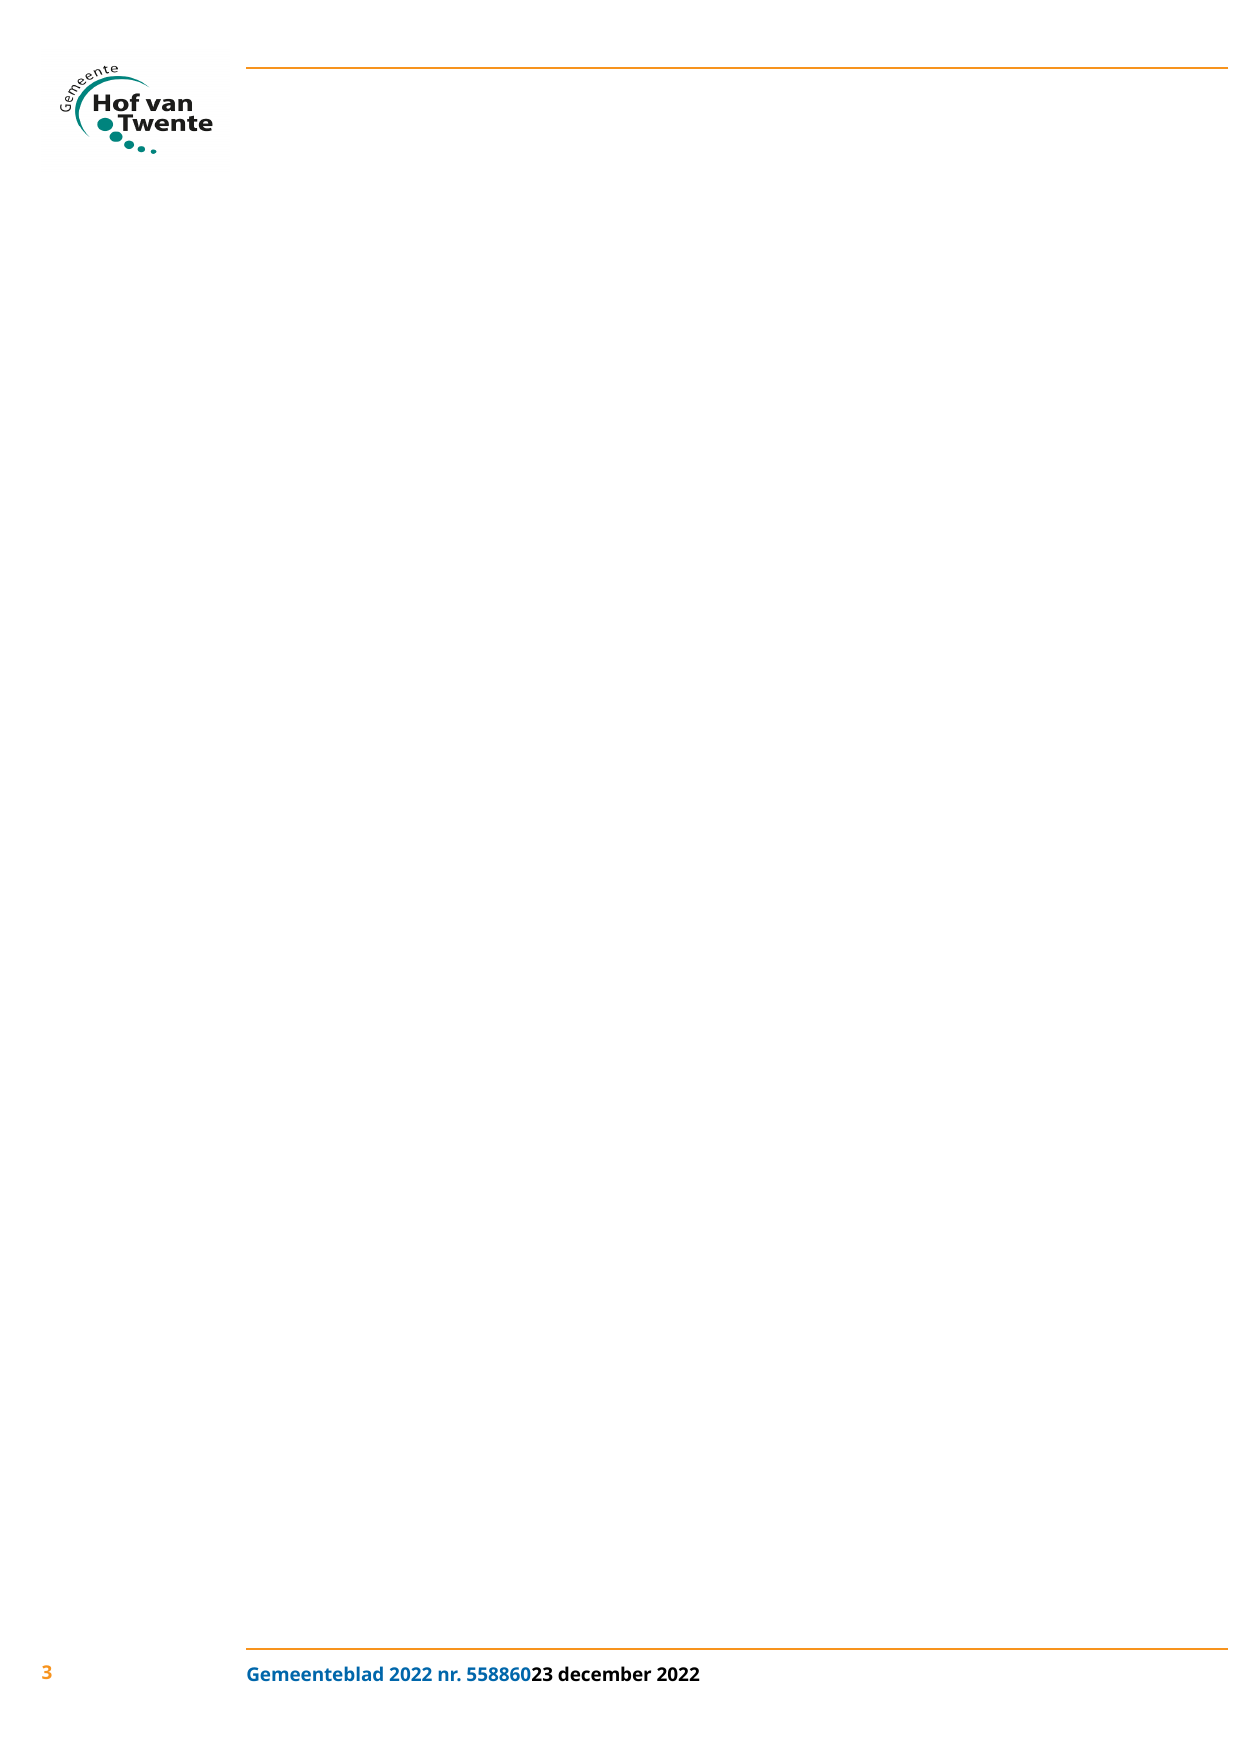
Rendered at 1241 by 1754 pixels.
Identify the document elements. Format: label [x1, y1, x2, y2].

picture [41, 47, 231, 172]
